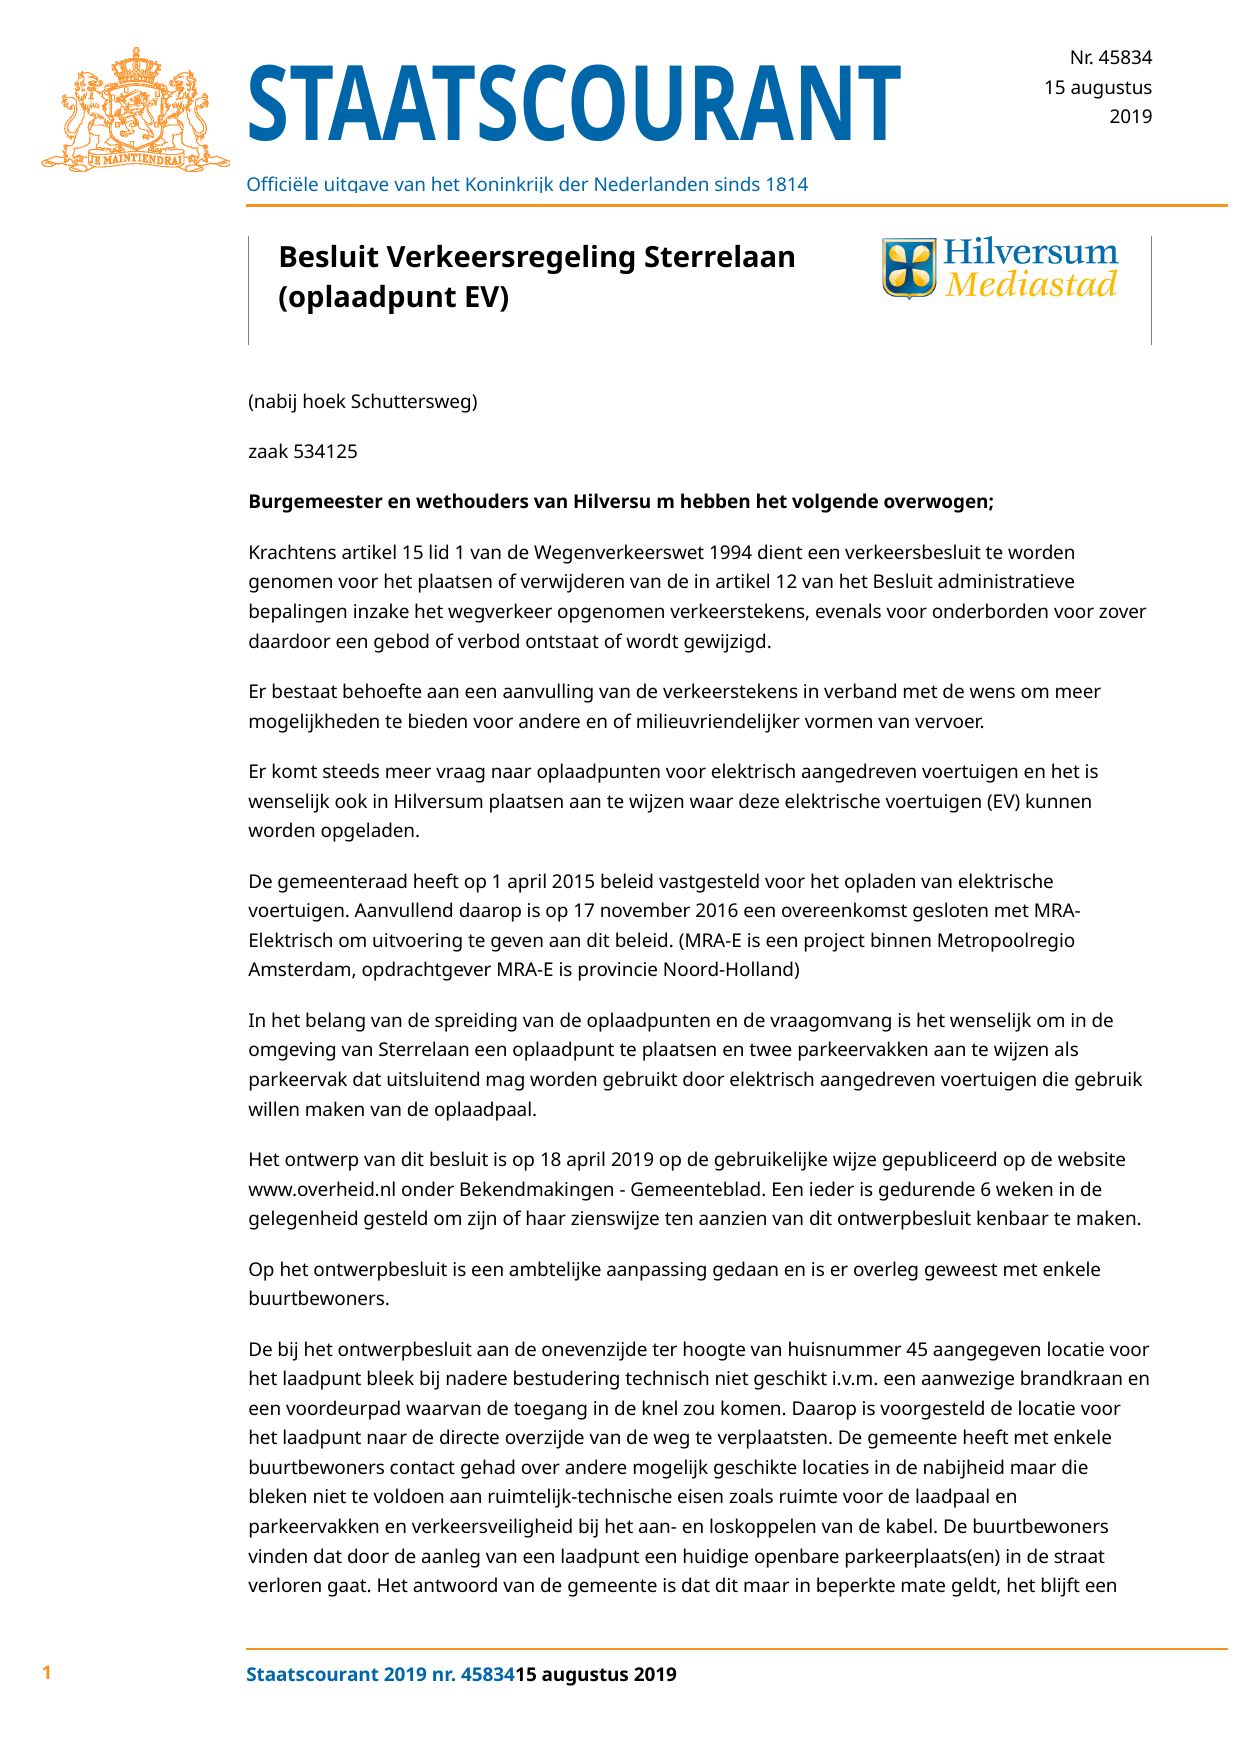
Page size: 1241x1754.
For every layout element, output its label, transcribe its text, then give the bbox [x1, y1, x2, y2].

table_header [850, 300, 1151, 345]
table_header Besluit Verkeersregeling Sterrelaan (oplaadpunt EV) [249, 236, 850, 345]
text De bij het ontwerpbesluit aan de onevenzijde ter hoogte van huisnummer 45 aangegeven locatie voor het laadpunt bleek bij nadere bestudering technisch niet geschikt i.v.m. een aanwezige brandkraan en een voordeurpad waarvan de toegang in de knel zou komen. Daarop is voorgesteld de locatie voor het laadpunt naar de directe overzijde van de weg te verplaatsten. De gemeente heeft met enkele buurtbewoners contact gehad over andere mogelijk geschikte locaties in de nabijheid maar die bleken niet te voldoen aan ruimtelijk-technische eisen zoals ruimte voor de laadpaal en parkeervakken en verkeersveiligheid bij het aan- en loskoppelen van de kabel. De buurtbewoners vinden dat door de aanleg van een laadpunt een huidige openbare parkeerplaats(en) in de straat verloren gaat. Het antwoord van de gemeente is dat dit maar in beperkte mate geldt, het blijft een [248, 1336, 1152, 1598]
text Burgemeester en wethouders van Hilversu m hebben het volgende overwogen; [248, 489, 1152, 514]
text zaak 534125 [248, 438, 1152, 464]
text Op het ontwerpbesluit is een ambtelijke aanpassing gedaan en is er overleg geweest met enkele buurtbewoners. [248, 1256, 1152, 1311]
text Er komt steeds meer vraag naar oplaadpunten voor elektrisch aangedreven voertuigen en het is wenselijk ook in Hilversum plaatsen aan te wijzen waar deze elektrische voertuigen (EV) kunnen worden opgeladen. [248, 758, 1152, 843]
text De gemeenteraad heeft op 1 april 2015 beleid vastgesteld voor het opladen van elektrische voertuigen. Aanvullend daarop is op 17 november 2016 een overeenkomst gesloten met MRA-Elektrisch om uitvoering te geven aan dit beleid. (MRA-E is een project binnen Metropoolregio Amsterdam, opdrachtgever MRA-E is provincie Noord-Holland) [248, 868, 1152, 982]
text (nabij hoek Schuttersweg) [248, 388, 1152, 414]
table_header [1119, 236, 1151, 299]
table_header [850, 236, 882, 299]
text Het ontwerp van dit besluit is op 18 april 2019 op de gebruikelijke wijze gepubliceerd op de website www.overheid.nl onder Bekendmakingen - Gemeenteblad. Een ieder is gedurende 6 weken in de gelegenheid gesteld om zijn of haar zienswijze ten aanzien van dit ontwerpbesluit kenbaar te maken. [248, 1146, 1152, 1231]
text Er bestaat behoefte aan een aanvulling van de verkeerstekens in verband met de wens om meer mogelijkheden te bieden voor andere en of milieuvriendelijker vormen van vervoer. [248, 678, 1152, 734]
text In het belang van de spreiding van de oplaadpunten en de vraagomvang is het wenselijk om in de omgeving van Sterrelaan een oplaadpunt te plaatsen en twee parkeervakken aan te wijzen als parkeervak dat uitsluitend mag worden gebruikt door elektrisch aangedreven voertuigen die gebruik willen maken van de oplaadpaal. [248, 1007, 1152, 1122]
text Krachtens artikel 15 lid 1 van de Wegenverkeerswet 1994 dient een verkeersbesluit te worden genomen voor het plaatsen of verwijderen van de in artikel 12 van het Besluit administratieve bepalingen inzake het wegverkeer opgenomen verkeerstekens, evenals voor onderborden voor zover daardoor een gebod of verbod ontstaat of wordt gewijzigd. [248, 539, 1152, 654]
picture [41, 47, 231, 172]
picture [882, 236, 1119, 300]
